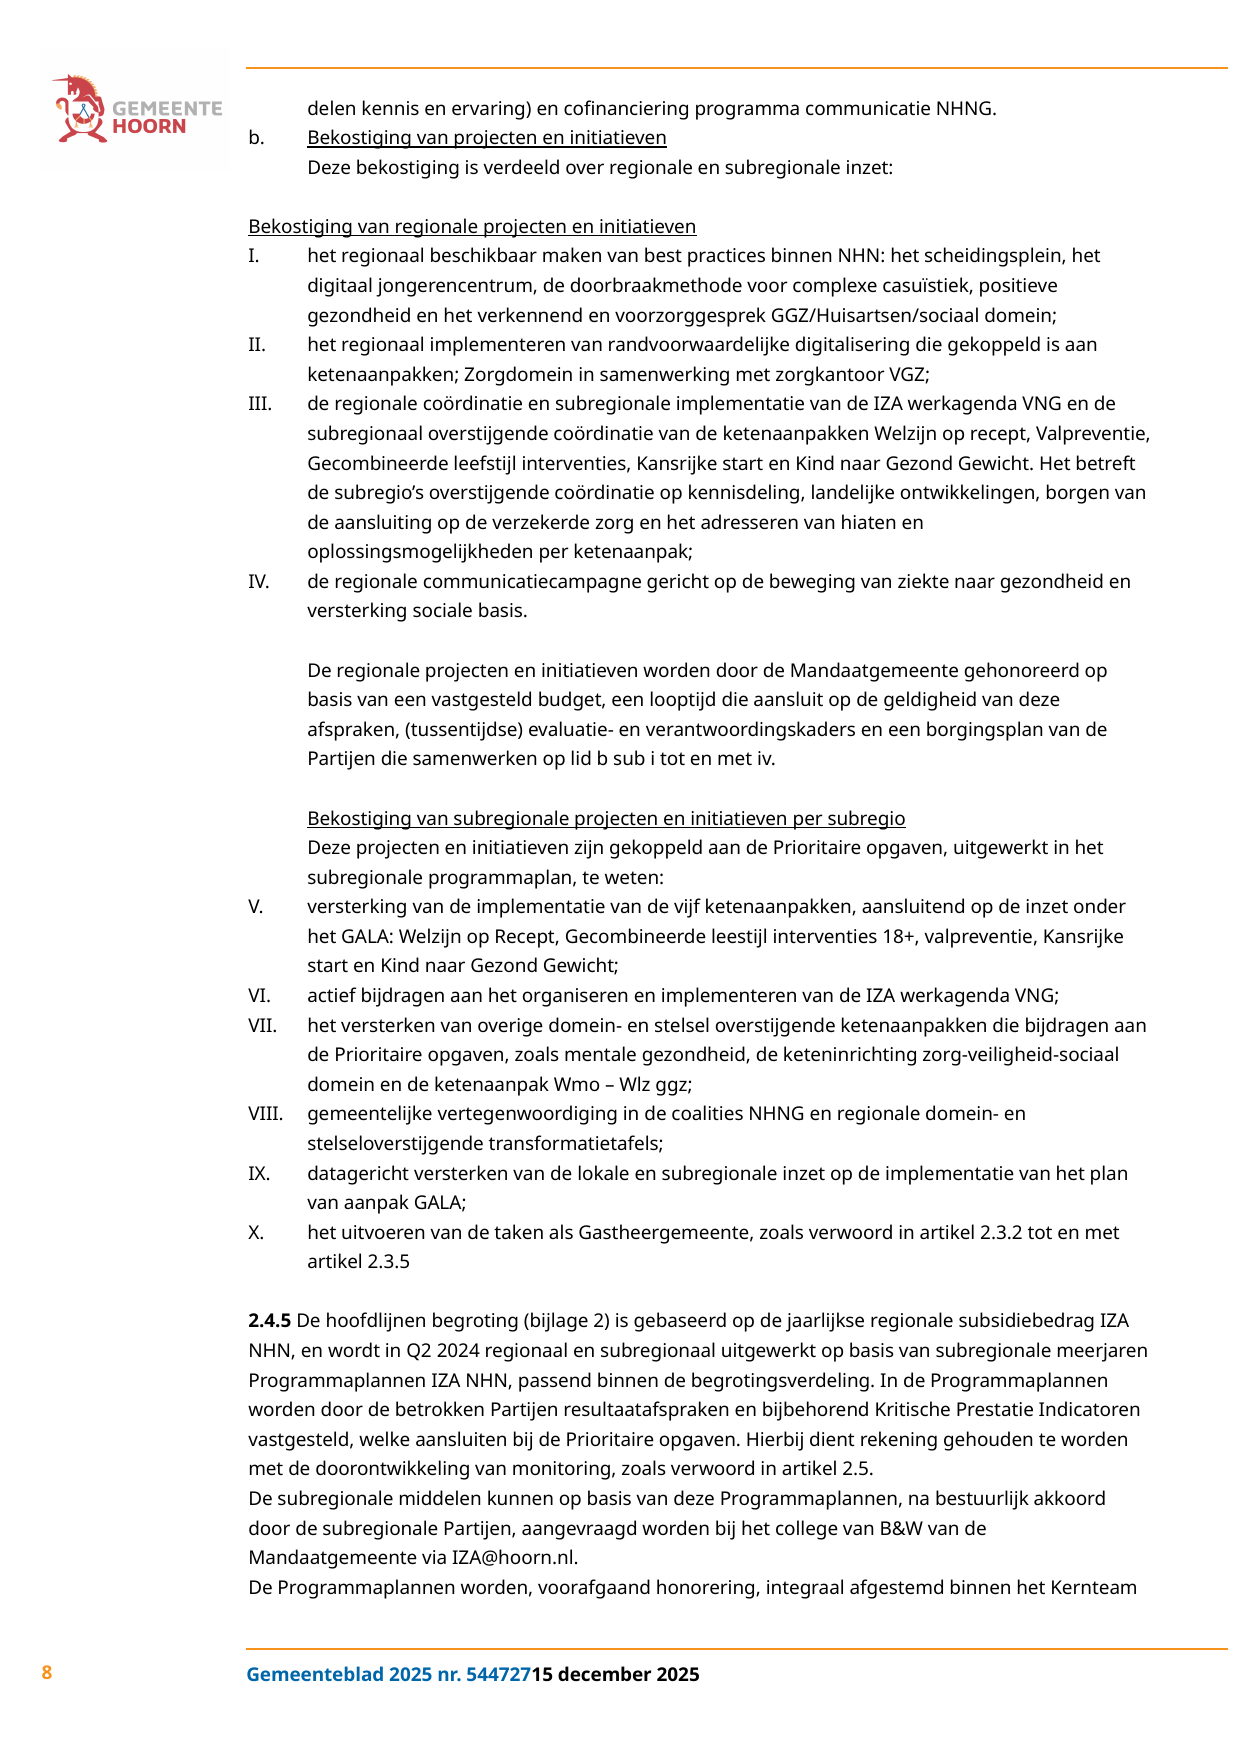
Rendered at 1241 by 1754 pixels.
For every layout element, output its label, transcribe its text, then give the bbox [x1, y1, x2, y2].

list actief bijdragen aan het organiseren en implementeren van de IZA werkagenda VNG; [248, 982, 1152, 1008]
text De subregionale middelen kunnen op basis van deze Programmaplannen, na bestuurlijk akkoord door de subregionale Partijen, aangevraagd worden bij het college van B&W van de Mandaatgemeente via IZA@hoorn.nl. [248, 1485, 1152, 1570]
list Deze projecten en initiatieven zijn gekoppeld aan de Prioritaire opgaven, uitgewerkt in het subregionale programmaplan, te weten: [248, 834, 1152, 890]
picture [41, 47, 231, 172]
list het uitvoeren van de taken als Gastheergemeente, zoals verwoord in artikel 2.3.2 tot en met artikel 2.3.5 [248, 1219, 1152, 1274]
text 2.4.5 De hoofdlijnen begroting (bijlage 2) is gebaseerd op de jaarlijkse regionale subsidiebedrag IZA NHN, en wordt in Q2 2024 regionaal en subregionaal uitgewerkt op basis van subregionale meerjaren Programmaplannen IZA NHN, passend binnen de begrotingsverdeling. In de Programmaplannen worden door de betrokken Partijen resultaatafspraken en bijbehorend Kritische Prestatie Indicatoren vastgesteld, welke aansluiten bij de Prioritaire opgaven. Hierbij dient rekening gehouden te worden met de doorontwikkeling van monitoring, zoals verwoord in artikel 2.5. [248, 1308, 1152, 1481]
list gemeentelijke vertegenwoordiging in de coalities NHNG en regionale domein- en stelseloverstijgende transformatietafels; [248, 1101, 1152, 1156]
list De regionale projecten en initiatieven worden door de Mandaatgemeente gehonoreerd op basis van een vastgesteld budget, een looptijd die aansluit op de geldigheid van deze afspraken, (tussentijdse) evaluatie- en verantwoordingskaders en een borgingsplan van de Partijen die samenwerken op lid b sub i tot en met iv. [248, 657, 1152, 771]
list versterking van de implementatie van de vijf ketenaanpakken, aansluitend op de inzet onder het GALA: Welzijn op Recept, Gecombineerde leestijl interventies 18+, valpreventie, Kansrijke start en Kind naar Gezond Gewicht; [248, 893, 1152, 978]
list het regionaal implementeren van randvoorwaardelijke digitalisering die gekoppeld is aan ketenaanpakken; Zorgdomein in samenwerking met zorgkantoor VGZ; [248, 331, 1152, 387]
list het versterken van overige domein- en stelsel overstijgende ketenaanpakken die bijdragen aan de Prioritaire opgaven, zoals mentale gezondheid, de keteninrichting zorg-veiligheid-sociaal domein en de ketenaanpak Wmo – Wlz ggz; [248, 1012, 1152, 1097]
list delen kennis en ervaring) en cofinanciering programma communicatie NHNG. [248, 95, 1152, 121]
list Bekostiging van subregionale projecten en initiatieven per subregio [248, 805, 1152, 831]
list Deze bekostiging is verdeeld over regionale en subregionale inzet: [248, 154, 1152, 180]
text Bekostiging van regionale projecten en initiatieven [248, 213, 1152, 239]
list Bekostiging van projecten en initiatieven [248, 124, 1152, 150]
list datagericht versterken van de lokale en subregionale inzet op de implementatie van het plan van aanpak GALA; [248, 1160, 1152, 1215]
list de regionale coördinatie en subregionale implementatie van de IZA werkagenda VNG en de subregionaal overstijgende coördinatie van de ketenaanpakken Welzijn op recept, Valpreventie, Gecombineerde leefstijl interventies, Kansrijke start en Kind naar Gezond Gewicht. Het betreft de subregio’s overstijgende coördinatie op kennisdeling, landelijke ontwikkelingen, borgen van de aansluiting op de verzekerde zorg en het adresseren van hiaten en oplossingsmogelijkheden per ketenaanpak; [248, 391, 1152, 564]
text De Programmaplannen worden, voorafgaand honorering, integraal afgestemd binnen het Kernteam [248, 1574, 1152, 1600]
list het regionaal beschikbaar maken van best practices binnen NHN: het scheidingsplein, het digitaal jongerencentrum, de doorbraakmethode voor complexe casuïstiek, positieve gezondheid en het verkennend en voorzorggesprek GGZ/Huisartsen/sociaal domein; [248, 243, 1152, 328]
list de regionale communicatiecampagne gericht op de beweging van ziekte naar gezondheid en versterking sociale basis. [248, 568, 1152, 623]
